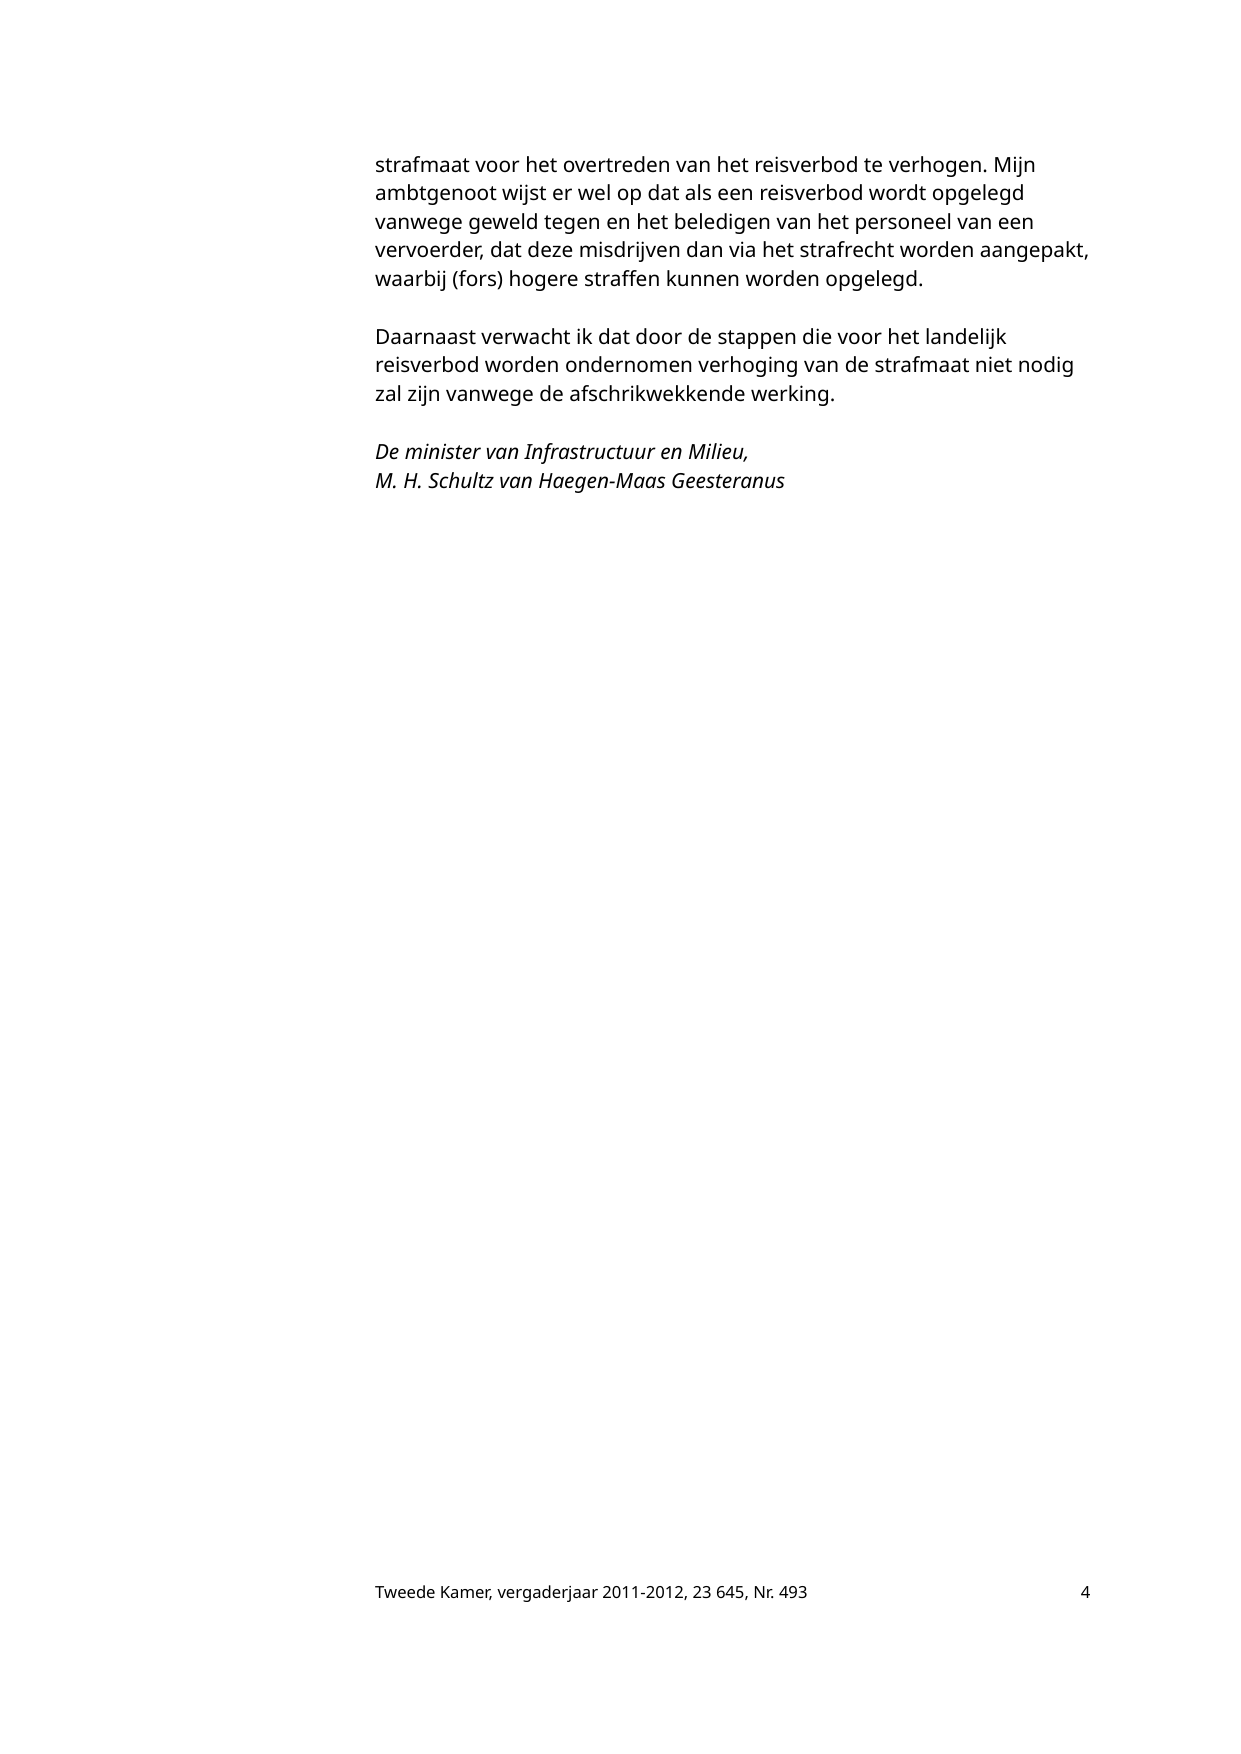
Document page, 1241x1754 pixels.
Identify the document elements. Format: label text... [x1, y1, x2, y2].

text strafmaat voor het overtreden van het reisverbod te verhogen. Mijn ambtgenoot wijst er wel op dat als een reisverbod wordt opgelegd vanwege geweld tegen en het beledigen van het personeel van een vervoerder, dat deze misdrijven dan via het strafrecht worden aangepakt, waarbij (fors) hogere straffen kunnen worden opgelegd. [375, 150, 1090, 292]
text M. H. Schultz van Haegen-Maas Geesteranus [375, 466, 1090, 494]
text De minister van Infrastructuur en Milieu, [375, 437, 1090, 466]
text Daarnaast verwacht ik dat door de stappen die voor het landelijk reisverbod worden ondernomen verhoging van de strafmaat niet nodig zal zijn vanwege de afschrikwekkende werking. [375, 322, 1090, 407]
